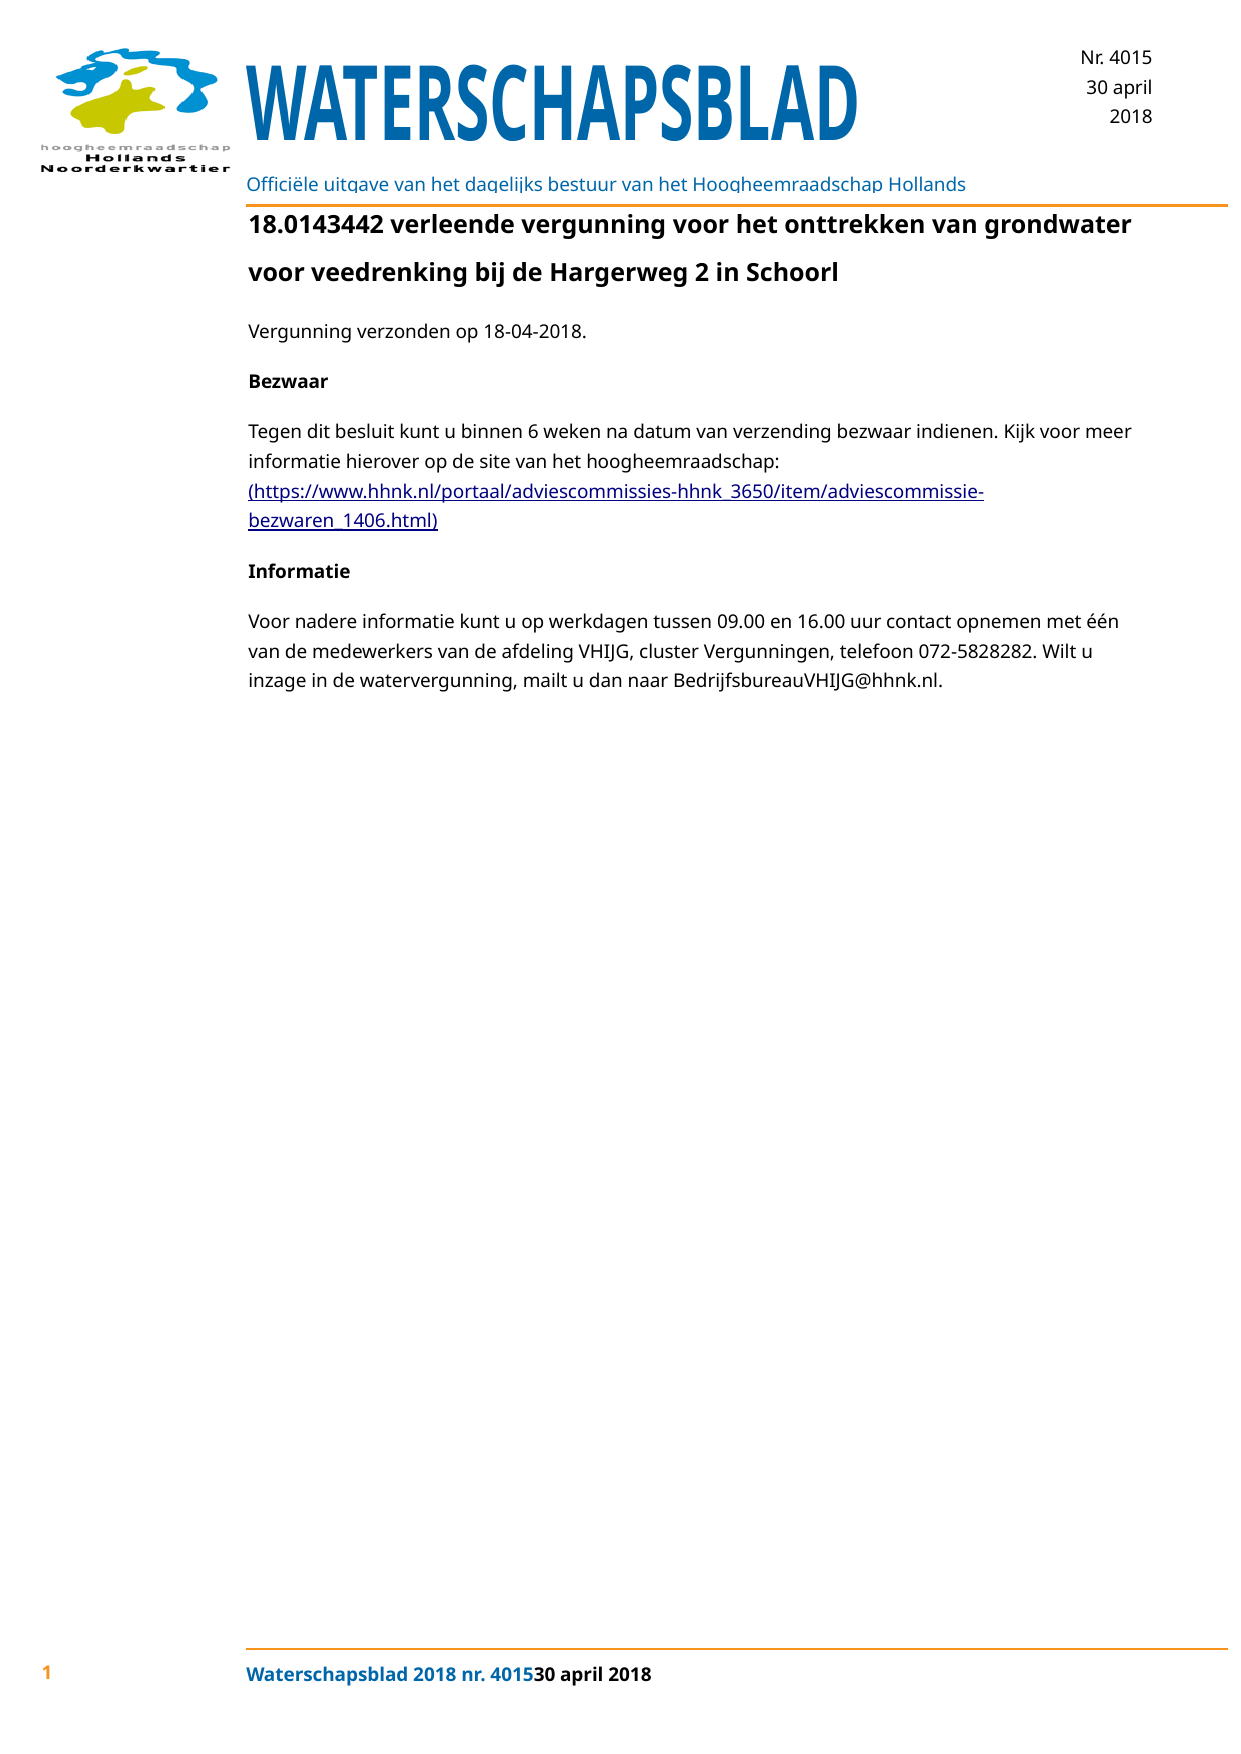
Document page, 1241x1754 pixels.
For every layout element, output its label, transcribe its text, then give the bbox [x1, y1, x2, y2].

text Vergunning verzonden op 18-04-2018. [248, 318, 1152, 344]
text Tegen dit besluit kunt u binnen 6 weken na datum van verzending bezwaar indienen. Kijk voor meer informatie hierover op de site van het hoogheemraadschap: (https://www.hhnk.nl/portaal/adviescommissies-hhnk_3650/item/adviescommissie-bezwaren_1406.html) [248, 419, 1152, 533]
text Bezwaar [248, 368, 1152, 394]
picture [41, 47, 231, 172]
text Informatie [248, 558, 1152, 584]
text Voor nadere informatie kunt u op werkdagen tussen 09.00 en 16.00 uur contact opnemen met één van de medewerkers van de afdeling VHIJG, cluster Vergunningen, telefoon 072-5828282. Wilt u inzage in de watervergunning, mailt u dan naar BedrijfsbureauVHIJG@hhnk.nl. [248, 608, 1152, 693]
text 18.0143442 verleende vergunning voor het onttrekken van grondwater voor veedrenking bij de Hargerweg 2 in Schoorl [248, 207, 1152, 288]
